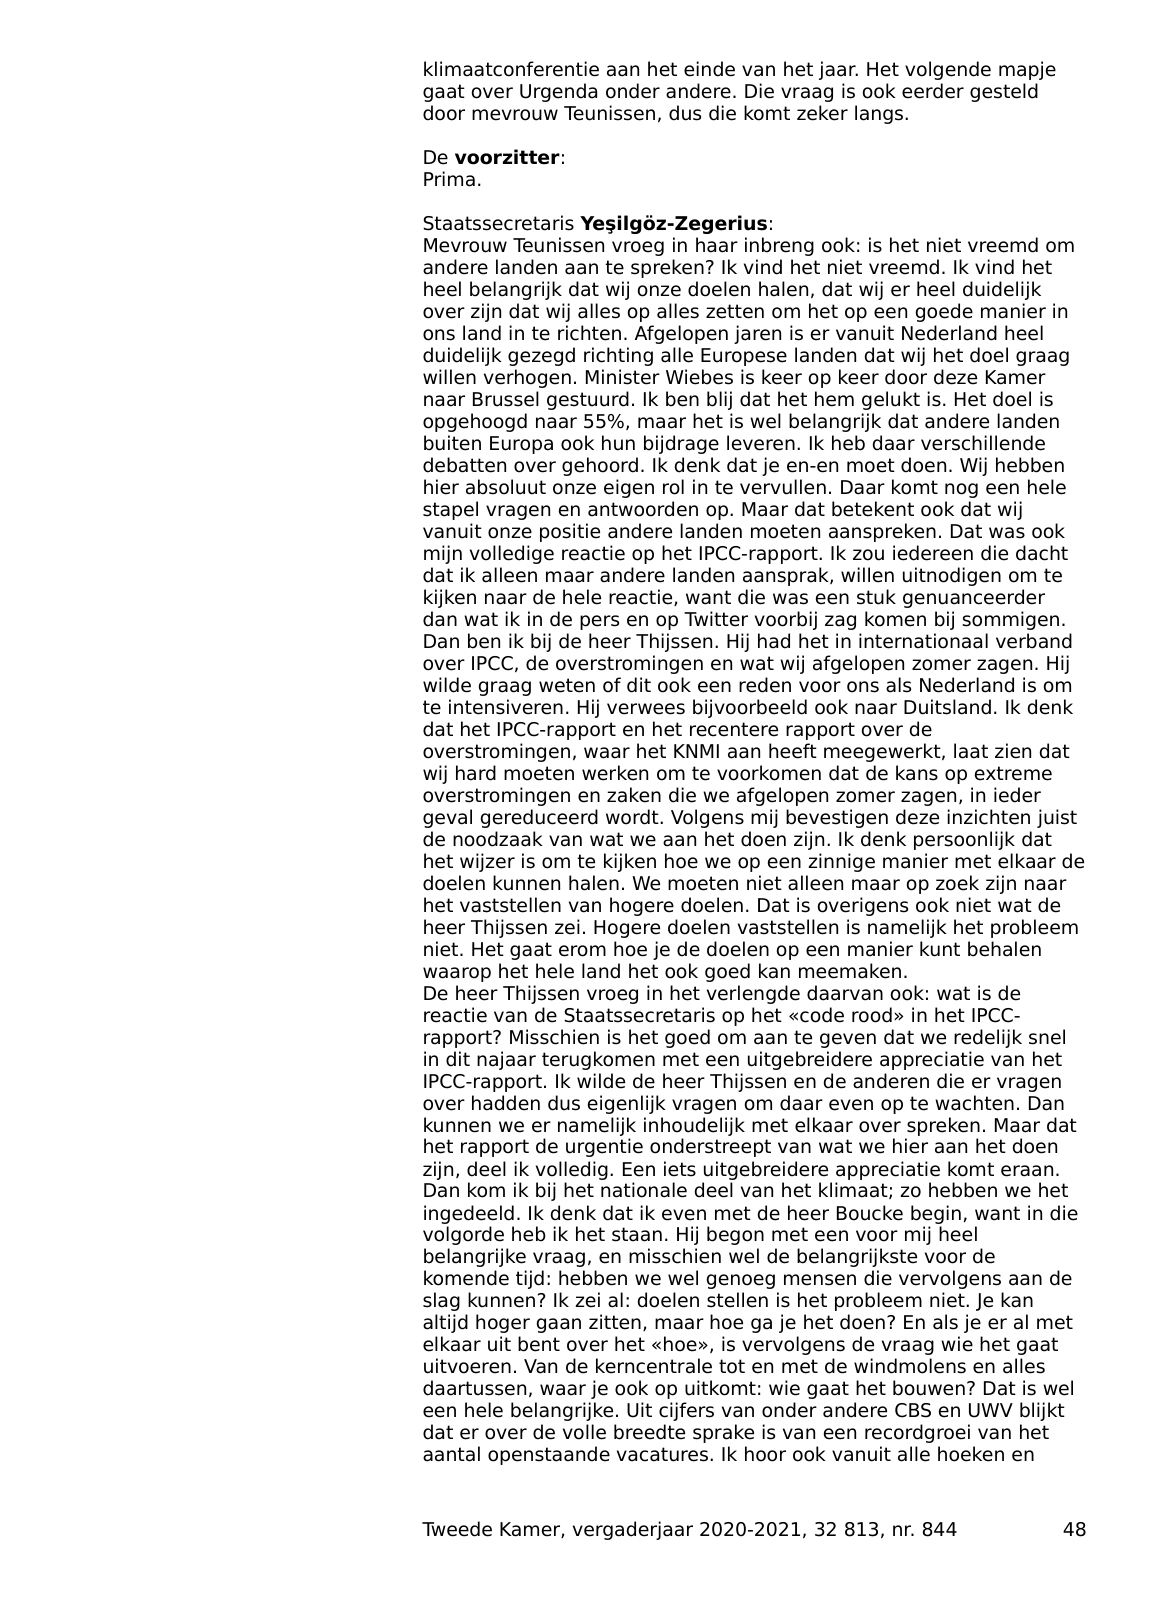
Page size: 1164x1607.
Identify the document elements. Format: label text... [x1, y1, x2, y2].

text De heer Thijssen vroeg in het verlengde daarvan ook: wat is de reactie van de Staatssecretaris op het «code rood» in het IPCC-rapport? Misschien is het goed om aan te geven dat we redelijk snel in dit najaar terugkomen met een uitgebreidere appreciatie van het IPCC-rapport. Ik wilde de heer Thijssen en de anderen die er vragen over hadden dus eigenlijk vragen om daar even op te wachten. Dan kunnen we er namelijk inhoudelijk met elkaar over spreken. Maar dat het rapport de urgentie onderstreept van wat we hier aan het doen zijn, deel ik volledig. Een iets uitgebreidere appreciatie komt eraan. [422, 983, 1087, 1180]
text Dan kom ik bij het nationale deel van het klimaat; zo hebben we het ingedeeld. Ik denk dat ik even met de heer Boucke begin, want in die volgorde heb ik het staan. Hij begon met een voor mij heel belangrijke vraag, en misschien wel de belangrijkste voor de komende tijd: hebben we wel genoeg mensen die vervolgens aan de slag kunnen? Ik zei al: doelen stellen is het probleem niet. Je kan altijd hoger gaan zitten, maar hoe ga je het doen? En als je er al met elkaar uit bent over het «hoe», is vervolgens de vraag wie het gaat uitvoeren. Van de kerncentrale tot en met de windmolens en alles daartussen, waar je ook op uitkomt: wie gaat het bouwen? Dat is wel een hele belangrijke. Uit cijfers van onder andere CBS en UWV blijkt dat er over de volle breedte sprake is van een recordgroei van het aantal openstaande vacatures. Ik hoor ook vanuit alle hoeken en [422, 1180, 1087, 1466]
text Staatssecretaris Yeşilgöz-Zegerius: [422, 213, 1087, 235]
text klimaatconferentie aan het einde van het jaar. Het volgende mapje gaat over Urgenda onder andere. Die vraag is ook eerder gesteld door mevrouw Teunissen, dus die komt zeker langs. [422, 59, 1087, 125]
text Prima. [422, 169, 1087, 191]
text Mevrouw Teunissen vroeg in haar inbreng ook: is het niet vreemd om andere landen aan te spreken? Ik vind het niet vreemd. Ik vind het heel belangrijk dat wij onze doelen halen, dat wij er heel duidelijk over zijn dat wij alles op alles zetten om het op een goede manier in ons land in te richten. Afgelopen jaren is er vanuit Nederland heel duidelijk gezegd richting alle Europese landen dat wij het doel graag willen verhogen. Minister Wiebes is keer op keer door deze Kamer naar Brussel gestuurd. Ik ben blij dat het hem gelukt is. Het doel is opgehoogd naar 55%, maar het is wel belangrijk dat andere landen buiten Europa ook hun bijdrage leveren. Ik heb daar verschillende debatten over gehoord. Ik denk dat je en-en moet doen. Wij hebben hier absoluut onze eigen rol in te vervullen. Daar komt nog een hele stapel vragen en antwoorden op. Maar dat betekent ook dat wij vanuit onze positie andere landen moeten aanspreken. Dat was ook mijn volledige reactie op het IPCC-rapport. Ik zou iedereen die dacht dat ik alleen maar andere landen aansprak, willen uitnodigen om te kijken naar de hele reactie, want die was een stuk genuanceerder dan wat ik in de pers en op Twitter voorbij zag komen bij sommigen. [422, 235, 1087, 631]
text Dan ben ik bij de heer Thijssen. Hij had het in internationaal verband over IPCC, de overstromingen en wat wij afgelopen zomer zagen. Hij wilde graag weten of dit ook een reden voor ons als Nederland is om te intensiveren. Hij verwees bijvoorbeeld ook naar Duitsland. Ik denk dat het IPCC-rapport en het recentere rapport over de overstromingen, waar het KNMI aan heeft meegewerkt, laat zien dat wij hard moeten werken om te voorkomen dat de kans op extreme overstromingen en zaken die we afgelopen zomer zagen, in ieder geval gereduceerd wordt. Volgens mij bevestigen deze inzichten juist de noodzaak van wat we aan het doen zijn. Ik denk persoonlijk dat het wijzer is om te kijken hoe we op een zinnige manier met elkaar de doelen kunnen halen. We moeten niet alleen maar op zoek zijn naar het vaststellen van hogere doelen. Dat is overigens ook niet wat de heer Thijssen zei. Hogere doelen vaststellen is namelijk het probleem niet. Het gaat erom hoe je de doelen op een manier kunt behalen waarop het hele land het ook goed kan meemaken. [422, 631, 1087, 983]
text De voorzitter: [422, 147, 1087, 169]
